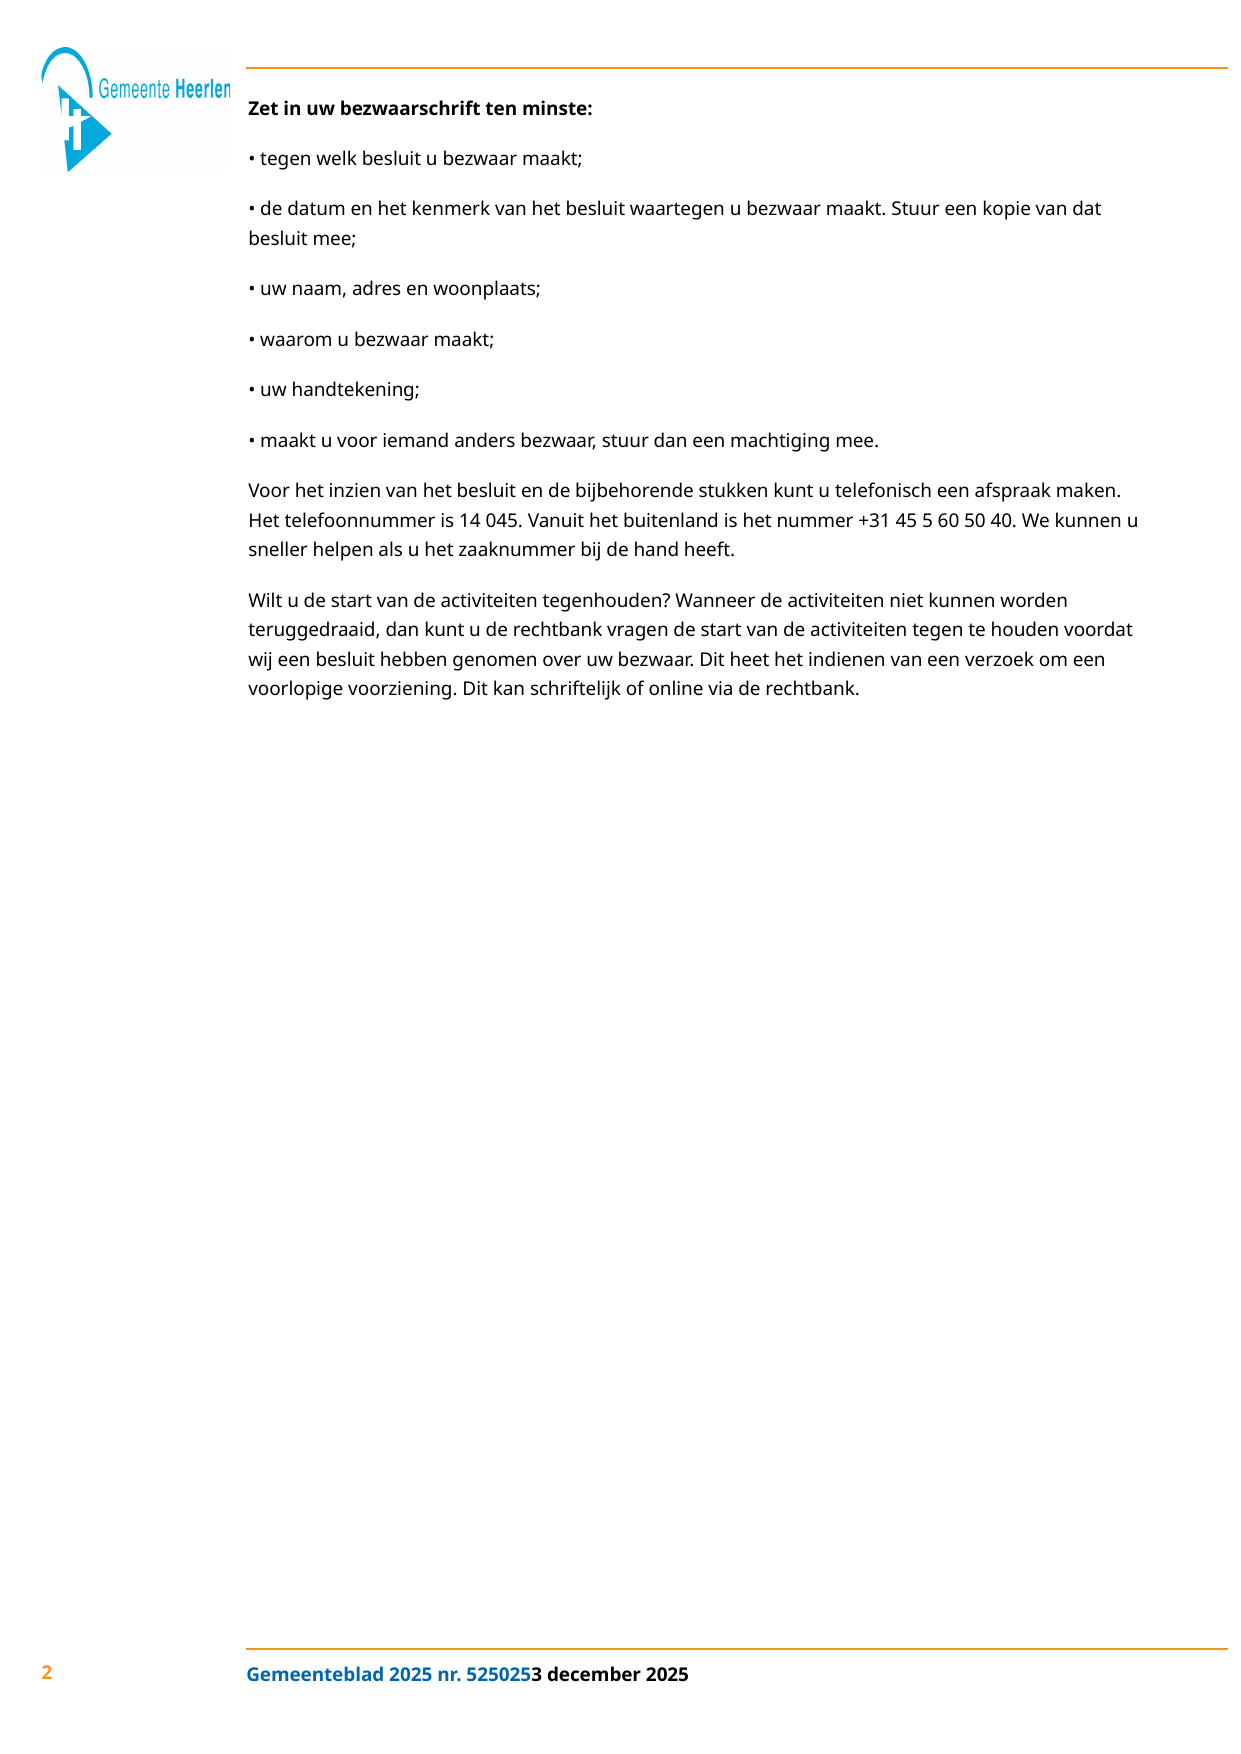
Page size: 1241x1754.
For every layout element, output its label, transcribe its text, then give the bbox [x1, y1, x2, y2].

text • uw handtekening; [248, 376, 1152, 402]
text • waarom u bezwaar maakt; [248, 326, 1152, 352]
text • uw naam, adres en woonplaats; [248, 276, 1152, 301]
text • maakt u voor iemand anders bezwaar, stuur dan een machtiging mee. [248, 427, 1152, 453]
text Voor het inzien van het besluit en de bijbehorende stukken kunt u telefonisch een afspraak maken. Het telefoonnummer is 14 045. Vanuit het buitenland is het nummer +31 45 5 60 50 40. We kunnen u sneller helpen als u het zaaknummer bij de hand heeft. [248, 477, 1152, 562]
picture [41, 47, 231, 172]
text Zet in uw bezwaarschrift ten minste: [248, 95, 1152, 121]
text • tegen welk besluit u bezwaar maakt; [248, 145, 1152, 171]
picture [41, 47, 59, 70]
text • de datum en het kenmerk van het besluit waartegen u bezwaar maakt. Stuur een kopie van dat besluit mee; [248, 196, 1152, 251]
text Wilt u de start van de activiteiten tegenhouden? Wanneer de activiteiten niet kunnen worden teruggedraaid, dan kunt u de rechtbank vragen de start van de activiteiten tegen te houden voordat wij een besluit hebben genomen over uw bezwaar. Dit heet het indienen van een verzoek om een voorlopige voorziening. Dit kan schriftelijk of online via de rechtbank. [248, 587, 1152, 701]
